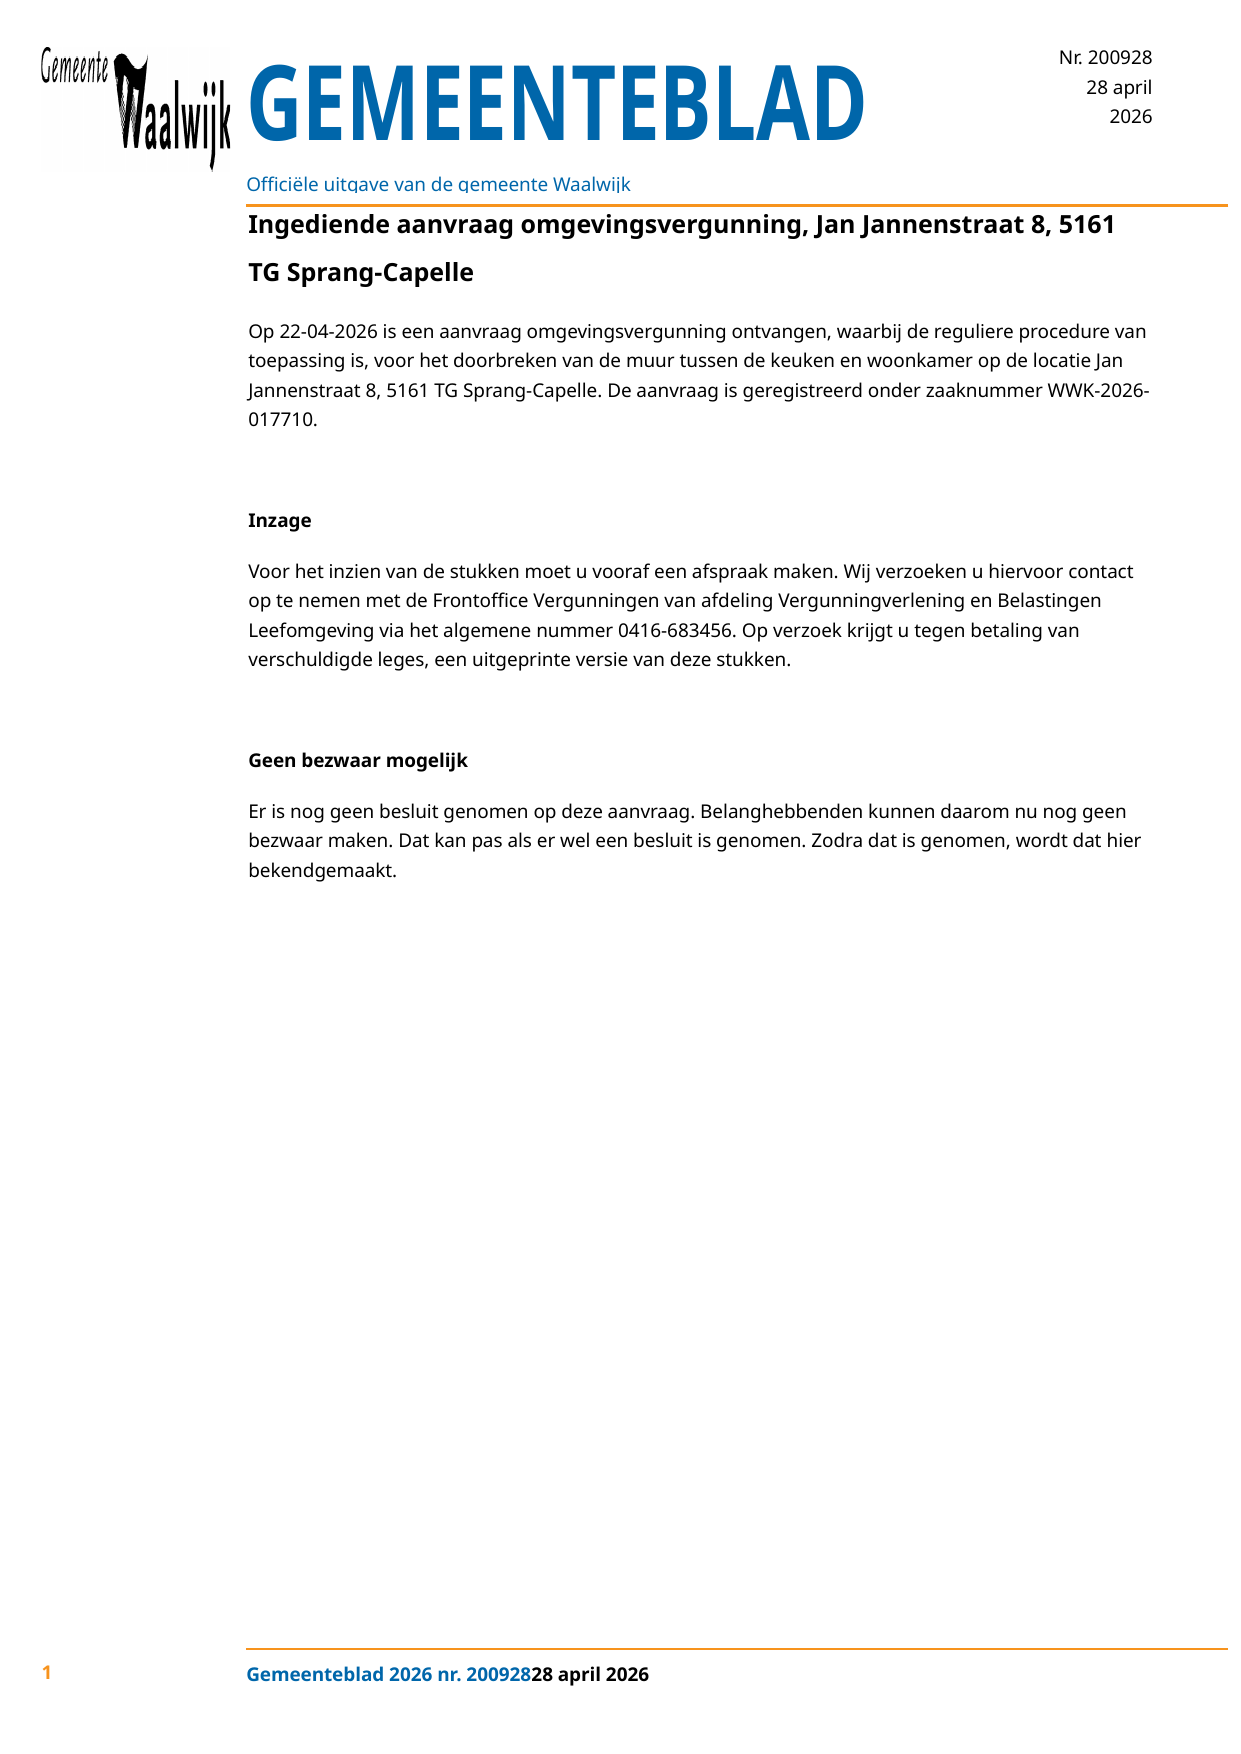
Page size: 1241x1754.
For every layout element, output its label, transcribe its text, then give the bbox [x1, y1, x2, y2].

picture [41, 47, 231, 172]
text Op 22-04-2026 is een aanvraag omgevingsvergunning ontvangen, waarbij de reguliere procedure van toepassing is, voor het doorbreken van de muur tussen de keuken en woonkamer op de locatie Jan Jannenstraat 8, 5161 TG Sprang-Capelle. De aanvraag is geregistreerd onder zaaknummer WWK-2026-017710. [248, 318, 1152, 432]
text Ingediende aanvraag omgevingsvergunning, Jan Jannenstraat 8, 5161 TG Sprang-Capelle [248, 207, 1152, 288]
text Er is nog geen besluit genomen op deze aanvraag. Belanghebbenden kunnen daarom nu nog geen bezwaar maken. Dat kan pas als er wel een besluit is genomen. Zodra dat is genomen, wordt dat hier bekendgemaakt. [248, 798, 1152, 883]
text Inzage [248, 507, 1152, 533]
text Voor het inzien van de stukken moet u vooraf een afspraak maken. Wij verzoeken u hiervoor contact op te nemen met de Frontoffice Vergunningen van afdeling Vergunningverlening en Belastingen Leefomgeving via het algemene nummer 0416-683456. Op verzoek krijgt u tegen betaling van verschuldigde leges, een uitgeprinte versie van deze stukken. [248, 558, 1152, 672]
text Geen bezwaar mogelijk [248, 747, 1152, 773]
